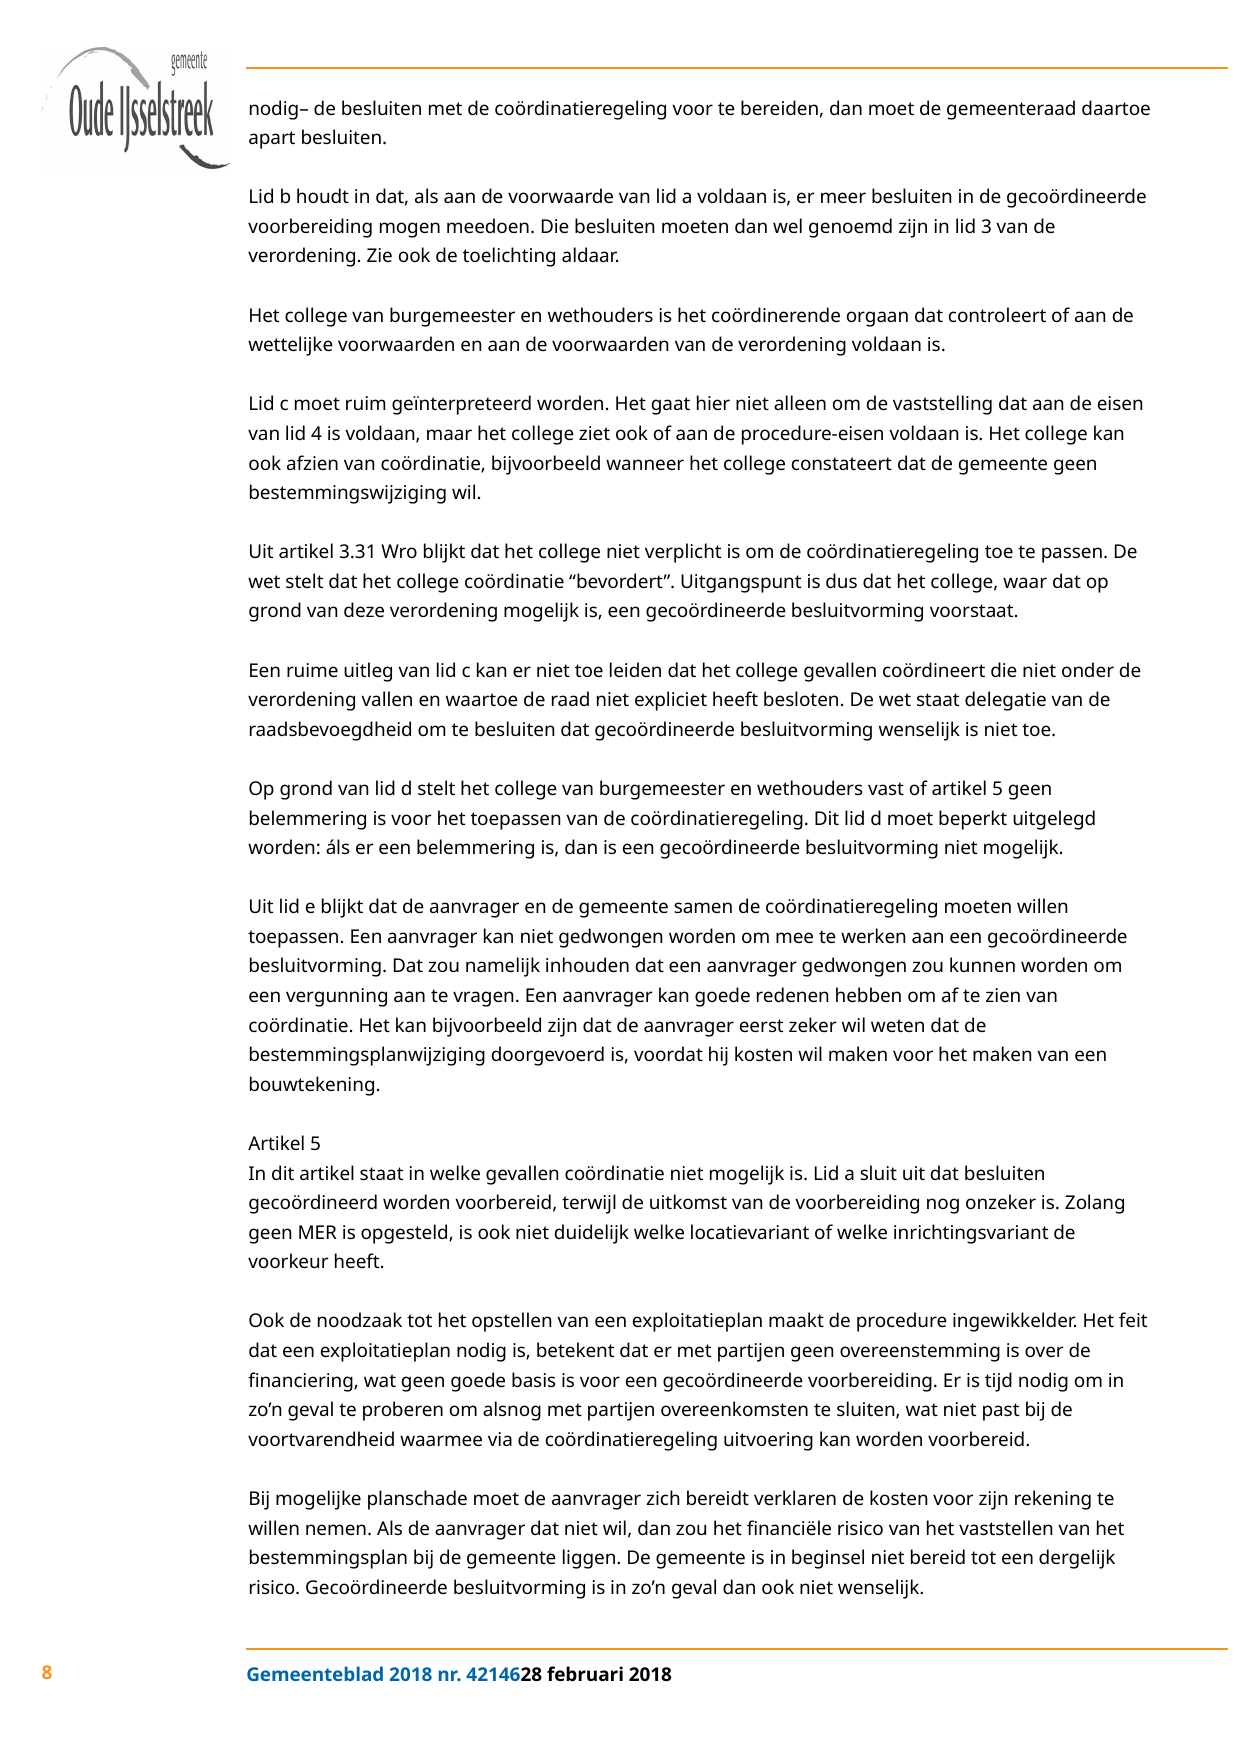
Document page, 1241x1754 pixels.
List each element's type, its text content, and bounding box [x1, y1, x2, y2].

text Uit lid e blijkt dat de aanvrager en de gemeente samen de coördinatieregeling moeten willen toepassen. Een aanvrager kan niet gedwongen worden om mee te werken aan een gecoördineerde besluitvorming. Dat zou namelijk inhouden dat een aanvrager gedwongen zou kunnen worden om een vergunning aan te vragen. Een aanvrager kan goede redenen hebben om af te zien van coördinatie. Het kan bijvoorbeeld zijn dat de aanvrager eerst zeker wil weten dat de bestemmingsplanwijziging doorgevoerd is, voordat hij kosten wil maken voor het maken van een bouwtekening. [248, 893, 1152, 1097]
text Op grond van lid d stelt het college van burgemeester en wethouders vast of artikel 5 geen belemmering is voor het toepassen van de coördinatieregeling. Dit lid d moet beperkt uitgelegd worden: áls er een belemmering is, dan is een gecoördineerde besluitvorming niet mogelijk. [248, 775, 1152, 860]
text Artikel 5 [248, 1130, 1152, 1156]
text Uit artikel 3.31 Wro blijkt dat het college niet verplicht is om de coördinatieregeling toe te passen. De wet stelt dat het college coördinatie “bevordert”. Uitgangspunt is dus dat het college, waar dat op grond van deze verordening mogelijk is, een gecoördineerde besluitvorming voorstaat. [248, 538, 1152, 623]
text Bij mogelijke planschade moet de aanvrager zich bereidt verklaren de kosten voor zijn rekening te willen nemen. Als de aanvrager dat niet wil, dan zou het financiële risico van het vaststellen van het bestemmingsplan bij de gemeente liggen. De gemeente is in beginsel niet bereid tot een dergelijk risico. Gecoördineerde besluitvorming is in zo’n geval dan ook niet wenselijk. [248, 1485, 1152, 1600]
text Een ruime uitleg van lid c kan er niet toe leiden dat het college gevallen coördineert die niet onder de verordening vallen en waartoe de raad niet expliciet heeft besloten. De wet staat delegatie van de raadsbevoegdheid om te besluiten dat gecoördineerde besluitvorming wenselijk is niet toe. [248, 657, 1152, 742]
text Ook de noodzaak tot het opstellen van een exploitatieplan maakt de procedure ingewikkelder. Het feit dat een exploitatieplan nodig is, betekent dat er met partijen geen overeenstemming is over de financiering, wat geen goede basis is voor een gecoördineerde voorbereiding. Er is tijd nodig om in zo’n geval te proberen om alsnog met partijen overeenkomsten te sluiten, wat niet past bij de voortvarendheid waarmee via de coördinatieregeling uitvoering kan worden voorbereid. [248, 1308, 1152, 1452]
picture [41, 47, 231, 172]
text Lid c moet ruim geïnterpreteerd worden. Het gaat hier niet alleen om de vaststelling dat aan de eisen van lid 4 is voldaan, maar het college ziet ook of aan de procedure-eisen voldaan is. Het college kan ook afzien van coördinatie, bijvoorbeeld wanneer het college constateert dat de gemeente geen bestemmingswijziging wil. [248, 391, 1152, 505]
text Het college van burgemeester en wethouders is het coördinerende orgaan dat controleert of aan de wettelijke voorwaarden en aan de voorwaarden van de verordening voldaan is. [248, 302, 1152, 357]
text Lid b houdt in dat, als aan de voorwaarde van lid a voldaan is, er meer besluiten in de gecoördineerde voorbereiding mogen meedoen. Die besluiten moeten dan wel genoemd zijn in lid 3 van de verordening. Zie ook de toelichting aldaar. [248, 183, 1152, 268]
text In dit artikel staat in welke gevallen coördinatie niet mogelijk is. Lid a sluit uit dat besluiten gecoördineerd worden voorbereid, terwijl de uitkomst van de voorbereiding nog onzeker is. Zolang geen MER is opgesteld, is ook niet duidelijk welke locatievariant of welke inrichtingsvariant de voorkeur heeft. [248, 1160, 1152, 1274]
text nodig– de besluiten met de coördinatieregeling voor te bereiden, dan moet de gemeenteraad daartoe apart besluiten. [248, 95, 1152, 150]
